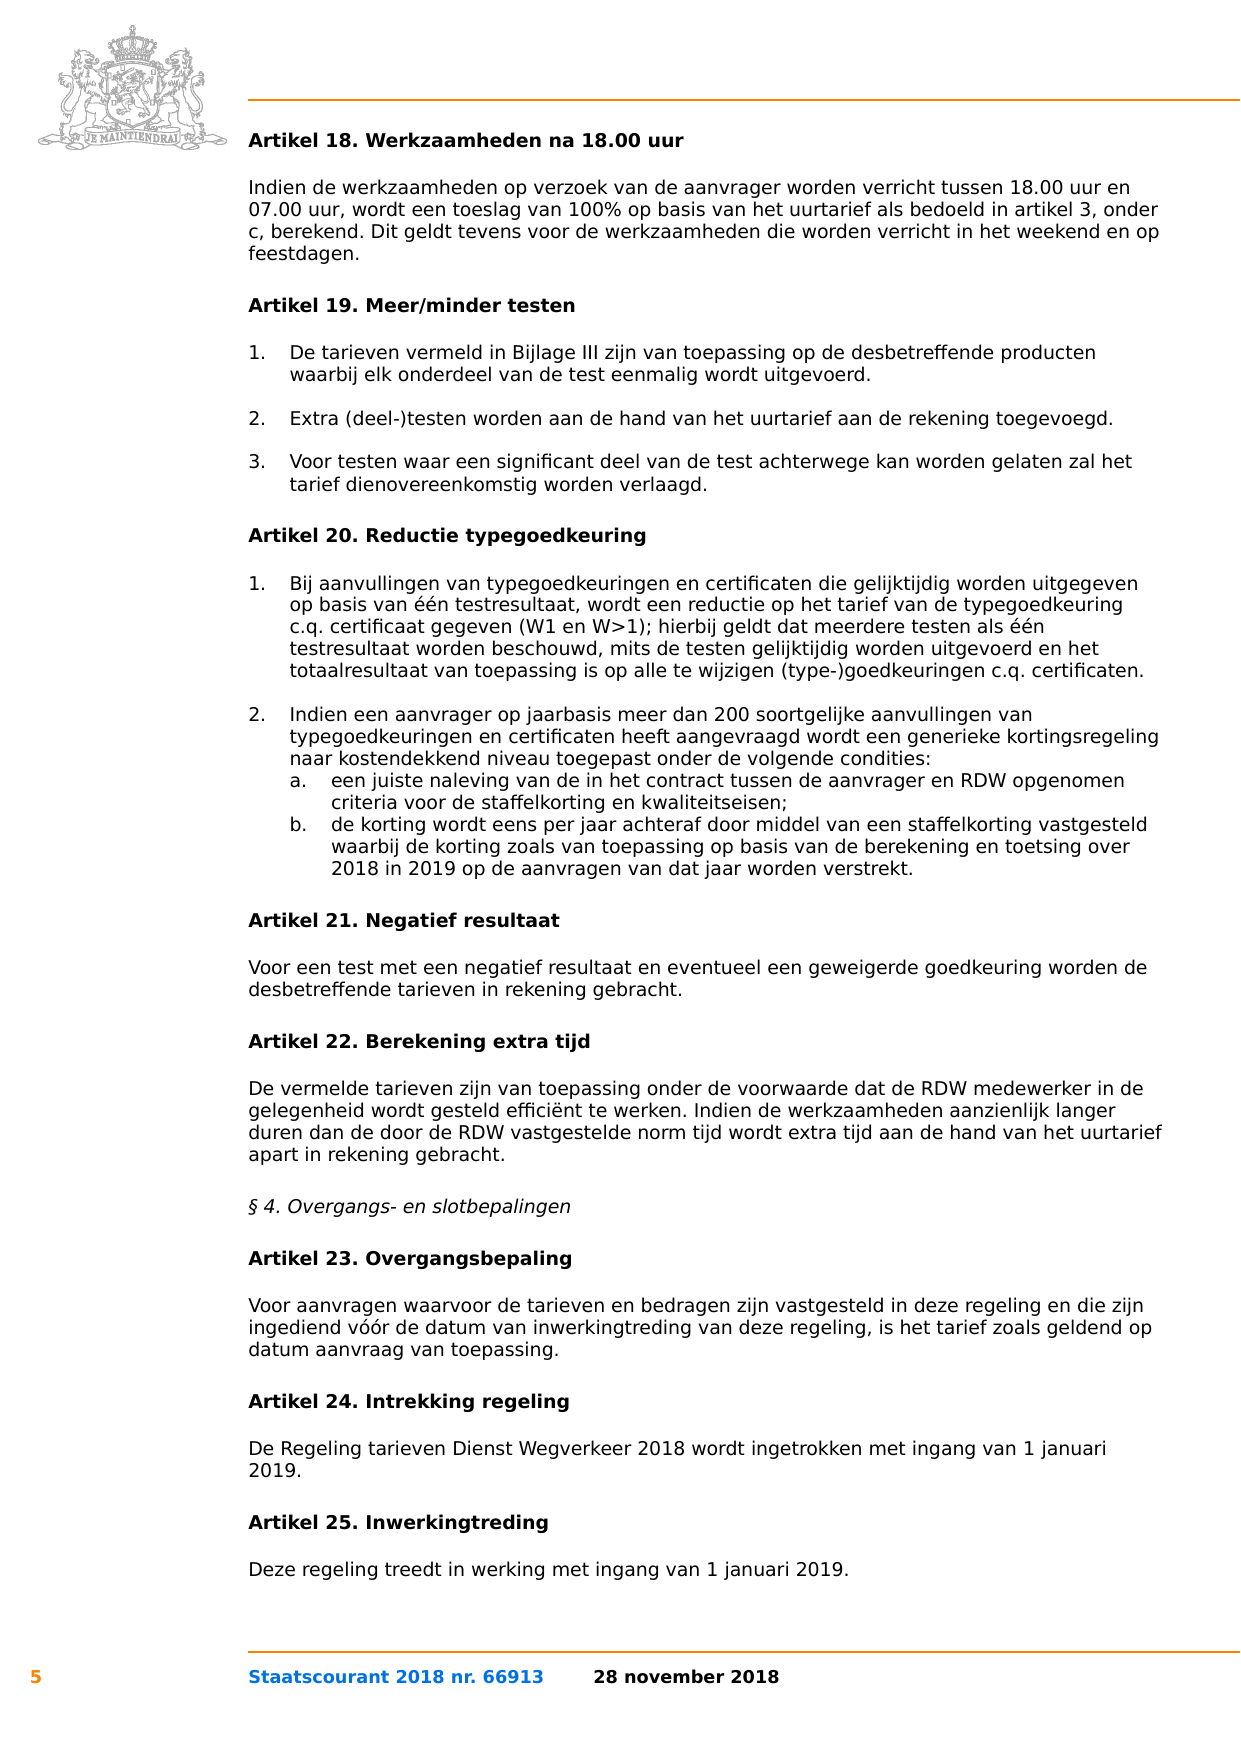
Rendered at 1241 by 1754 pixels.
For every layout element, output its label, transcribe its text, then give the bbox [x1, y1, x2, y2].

subtitle Artikel 21. Negatief resultaat [248, 910, 1163, 932]
subtitle Artikel 18. Werkzaamheden na 18.00 uur [248, 130, 1163, 152]
text 2. Extra (deel-)testen worden aan de hand van het uurtarief aan de rekening toegevoegd. [248, 408, 1163, 429]
subtitle Artikel 25. Inwerkingtreding [248, 1512, 1163, 1534]
text a. een juiste naleving van de in het contract tussen de aanvrager en RDW opgenomen criteria voor de staffelkorting en kwaliteitseisen; [289, 770, 1163, 814]
text 1. De tarieven vermeld in Bijlage III zijn van toepassing op de desbetreffende producten waarbij elk onderdeel van de test eenmalig wordt uitgevoerd. [248, 342, 1163, 386]
text De Regeling tarieven Dienst Wegverkeer 2018 wordt ingetrokken met ingang van 1 januari 2019. [248, 1438, 1163, 1482]
subtitle Artikel 23. Overgangsbepaling [248, 1248, 1163, 1270]
subtitle Artikel 19. Meer/minder testen [248, 295, 1163, 317]
text b. de korting wordt eens per jaar achteraf door middel van een staffelkorting vastgesteld waarbij de korting zoals van toepassing op basis van de berekening en toetsing over 2018 in 2019 op de aanvragen van dat jaar worden verstrekt. [289, 814, 1163, 880]
text Voor een test met een negatief resultaat en eventueel een geweigerde goedkeuring worden de desbetreffende tarieven in rekening gebracht. [248, 957, 1163, 1001]
subtitle § 4. Overgangs- en slotbepalingen [248, 1196, 1163, 1218]
subtitle Artikel 22. Berekening extra tijd [248, 1031, 1163, 1053]
subtitle Artikel 24. Intrekking regeling [248, 1391, 1163, 1413]
text De vermelde tarieven zijn van toepassing onder de voorwaarde dat de RDW medewerker in de gelegenheid wordt gesteld efficiënt te werken. Indien de werkzaamheden aanzienlijk langer duren dan de door de RDW vastgestelde norm tijd wordt extra tijd aan de hand van het uurtarief apart in rekening gebracht. [248, 1078, 1163, 1166]
text Deze regeling treedt in werking met ingang van 1 januari 2019. [248, 1559, 1163, 1581]
subtitle Artikel 20. Reductie typegoedkeuring [248, 525, 1163, 547]
text Indien de werkzaamheden op verzoek van de aanvrager worden verricht tussen 18.00 uur en 07.00 uur, wordt een toeslag van 100% op basis van het uurtarief als bedoeld in artikel 3, onder c, berekend. Dit geldt tevens voor de werkzaamheden die worden verricht in het weekend en op feestdagen. [248, 177, 1163, 265]
text 2. Indien een aanvrager op jaarbasis meer dan 200 soortgelijke aanvullingen van typegoedkeuringen en certificaten heeft aangevraagd wordt een generieke kortingsregeling naar kostendekkend niveau toegepast onder de volgende condities: [248, 704, 1163, 770]
picture [38, 25, 227, 150]
text Voor aanvragen waarvoor de tarieven en bedragen zijn vastgesteld in deze regeling en die zijn ingediend vóór de datum van inwerkingtreding van deze regeling, is het tarief zoals geldend op datum aanvraag van toepassing. [248, 1295, 1163, 1361]
text 3. Voor testen waar een significant deel van de test achterwege kan worden gelaten zal het tarief dienovereenkomstig worden verlaagd. [248, 451, 1163, 495]
text 1. Bij aanvullingen van typegoedkeuringen en certificaten die gelijktijdig worden uitgegeven op basis van één testresultaat, wordt een reductie op het tarief van de typegoedkeuring c.q. certificaat gegeven (W1 en W>1); hierbij geldt dat meerdere testen als één testresultaat worden beschouwd, mits de testen gelijktijdig worden uitgevoerd en het totaalresultaat van toepassing is op alle te wijzigen (type-)goedkeuringen c.q. certificaten. [248, 572, 1163, 682]
